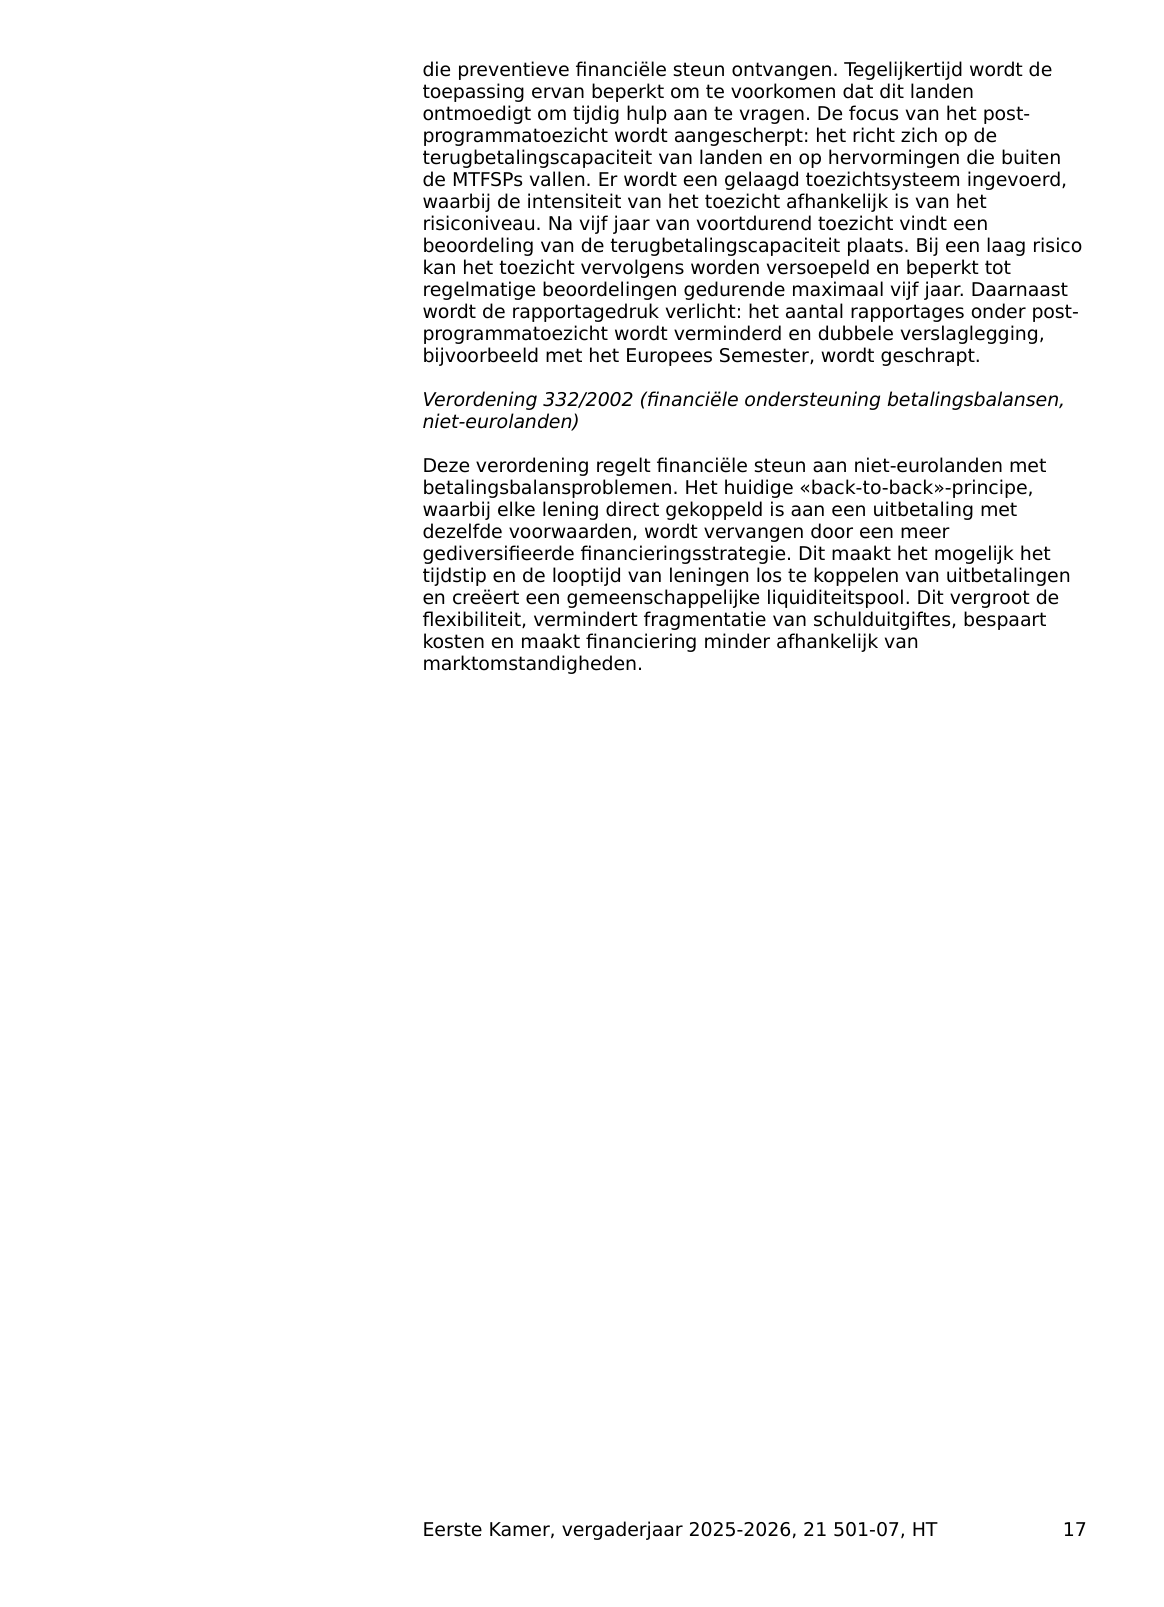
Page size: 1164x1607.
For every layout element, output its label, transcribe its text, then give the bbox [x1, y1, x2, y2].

subtitle Verordening 332/2002 (financiële ondersteuning betalingsbalansen, niet-eurolanden) [422, 389, 1087, 433]
text Deze verordening regelt financiële steun aan niet-eurolanden met betalingsbalansproblemen. Het huidige «back-to-back»-principe, waarbij elke lening direct gekoppeld is aan een uitbetaling met dezelfde voorwaarden, wordt vervangen door een meer gediversifieerde financieringsstrategie. Dit maakt het mogelijk het tijdstip en de looptijd van leningen los te koppelen van uitbetalingen en creëert een gemeenschappelijke liquiditeitspool. Dit vergroot de flexibiliteit, vermindert fragmentatie van schulduitgiftes, bespaart kosten en maakt financiering minder afhankelijk van marktomstandigheden. [422, 455, 1087, 675]
text die preventieve financiële steun ontvangen. Tegelijkertijd wordt de toepassing ervan beperkt om te voorkomen dat dit landen ontmoedigt om tijdig hulp aan te vragen. De focus van het post-programmatoezicht wordt aangescherpt: het richt zich op de terugbetalingscapaciteit van landen en op hervormingen die buiten de MTFSPs vallen. Er wordt een gelaagd toezichtsysteem ingevoerd, waarbij de intensiteit van het toezicht afhankelijk is van het risiconiveau. Na vijf jaar van voortdurend toezicht vindt een beoordeling van de terugbetalingscapaciteit plaats. Bij een laag risico kan het toezicht vervolgens worden versoepeld en beperkt tot regelmatige beoordelingen gedurende maximaal vijf jaar. Daarnaast wordt de rapportagedruk verlicht: het aantal rapportages onder post-programmatoezicht wordt verminderd en dubbele verslaglegging, bijvoorbeeld met het Europees Semester, wordt geschrapt. [422, 59, 1087, 367]
